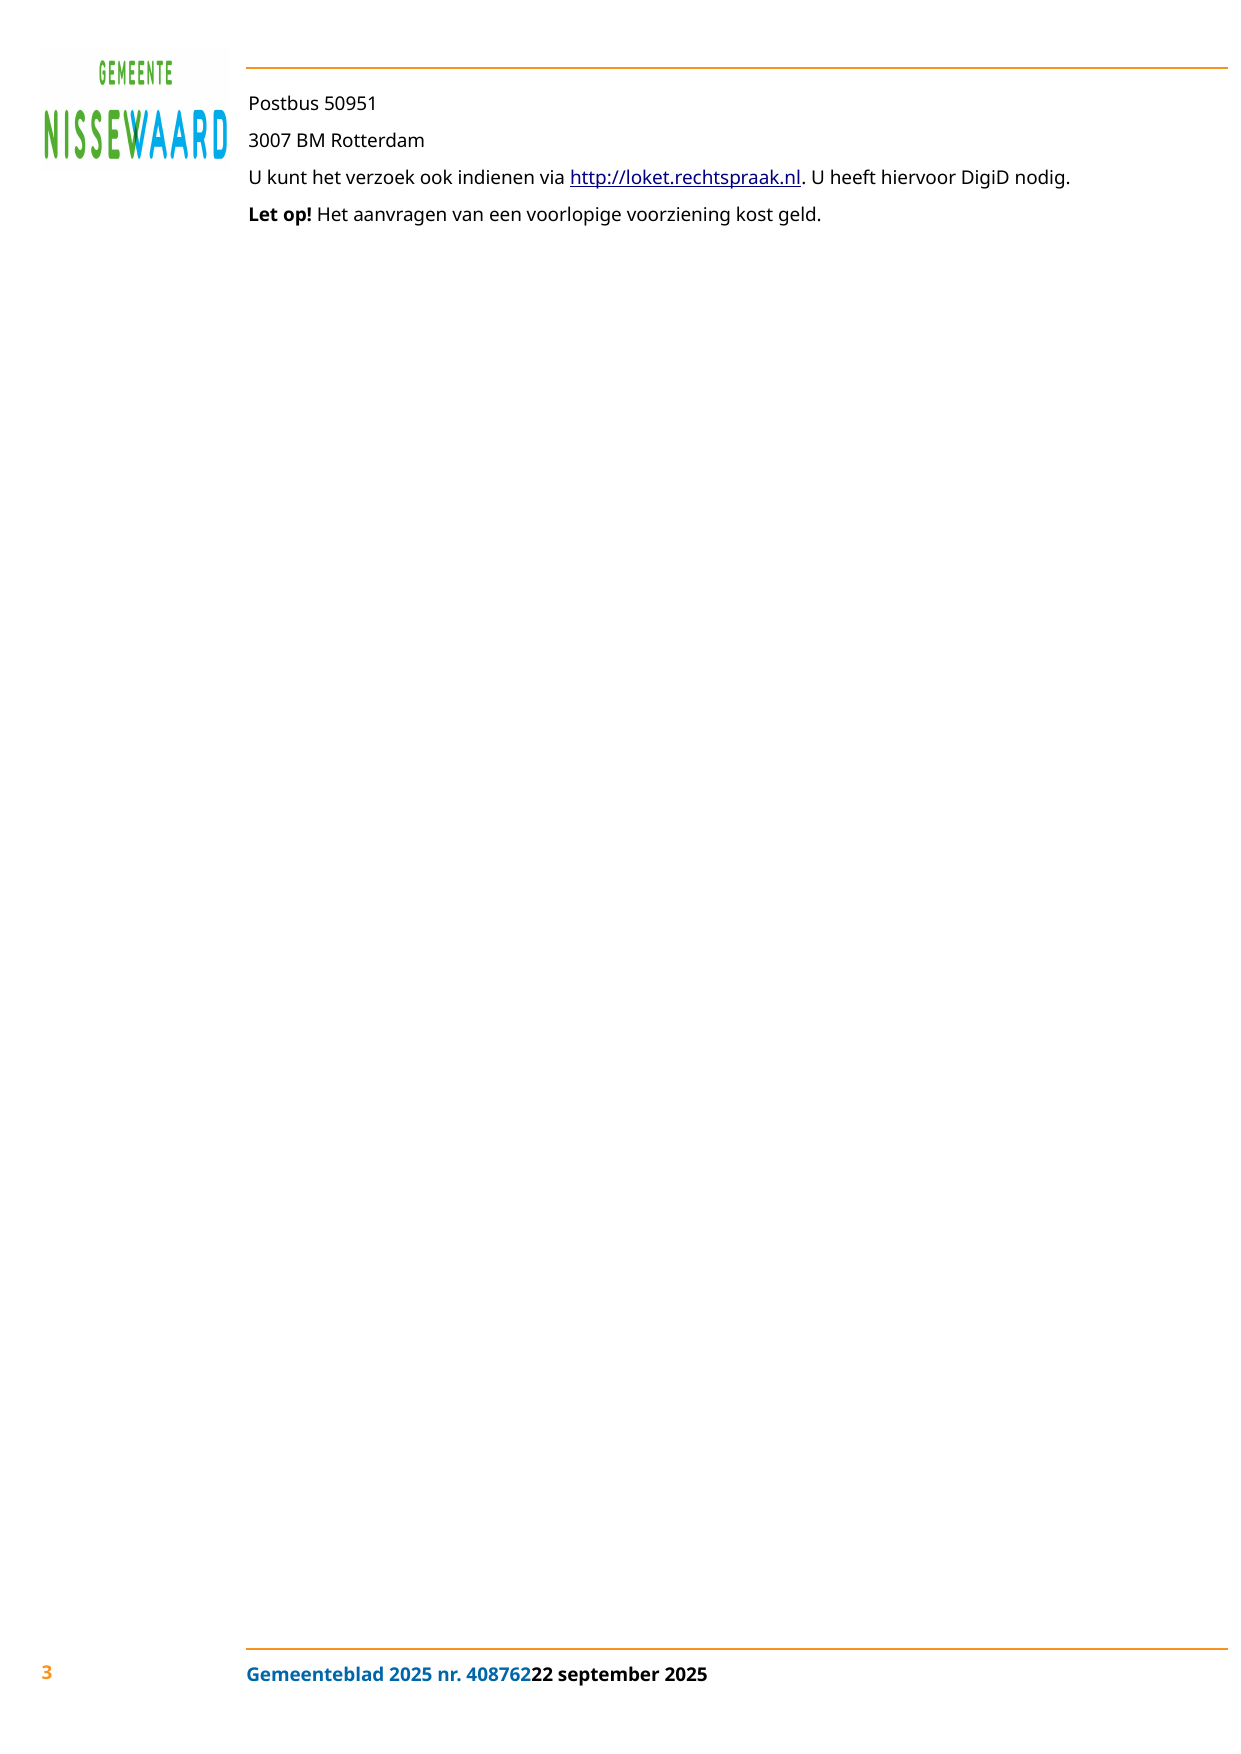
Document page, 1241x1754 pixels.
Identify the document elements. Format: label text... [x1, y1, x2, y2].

text 3007 BM Rotterdam [248, 132, 1152, 151]
text Postbus 50951 [248, 95, 1152, 114]
text U kunt het verzoek ook indienen via http://loket.rechtspraak.nl. U heeft hiervoor DigiD nodig. [248, 169, 1152, 188]
text Let op! Het aanvragen van een voorlopige voorziening kost geld. [248, 206, 1152, 225]
picture [41, 47, 231, 172]
